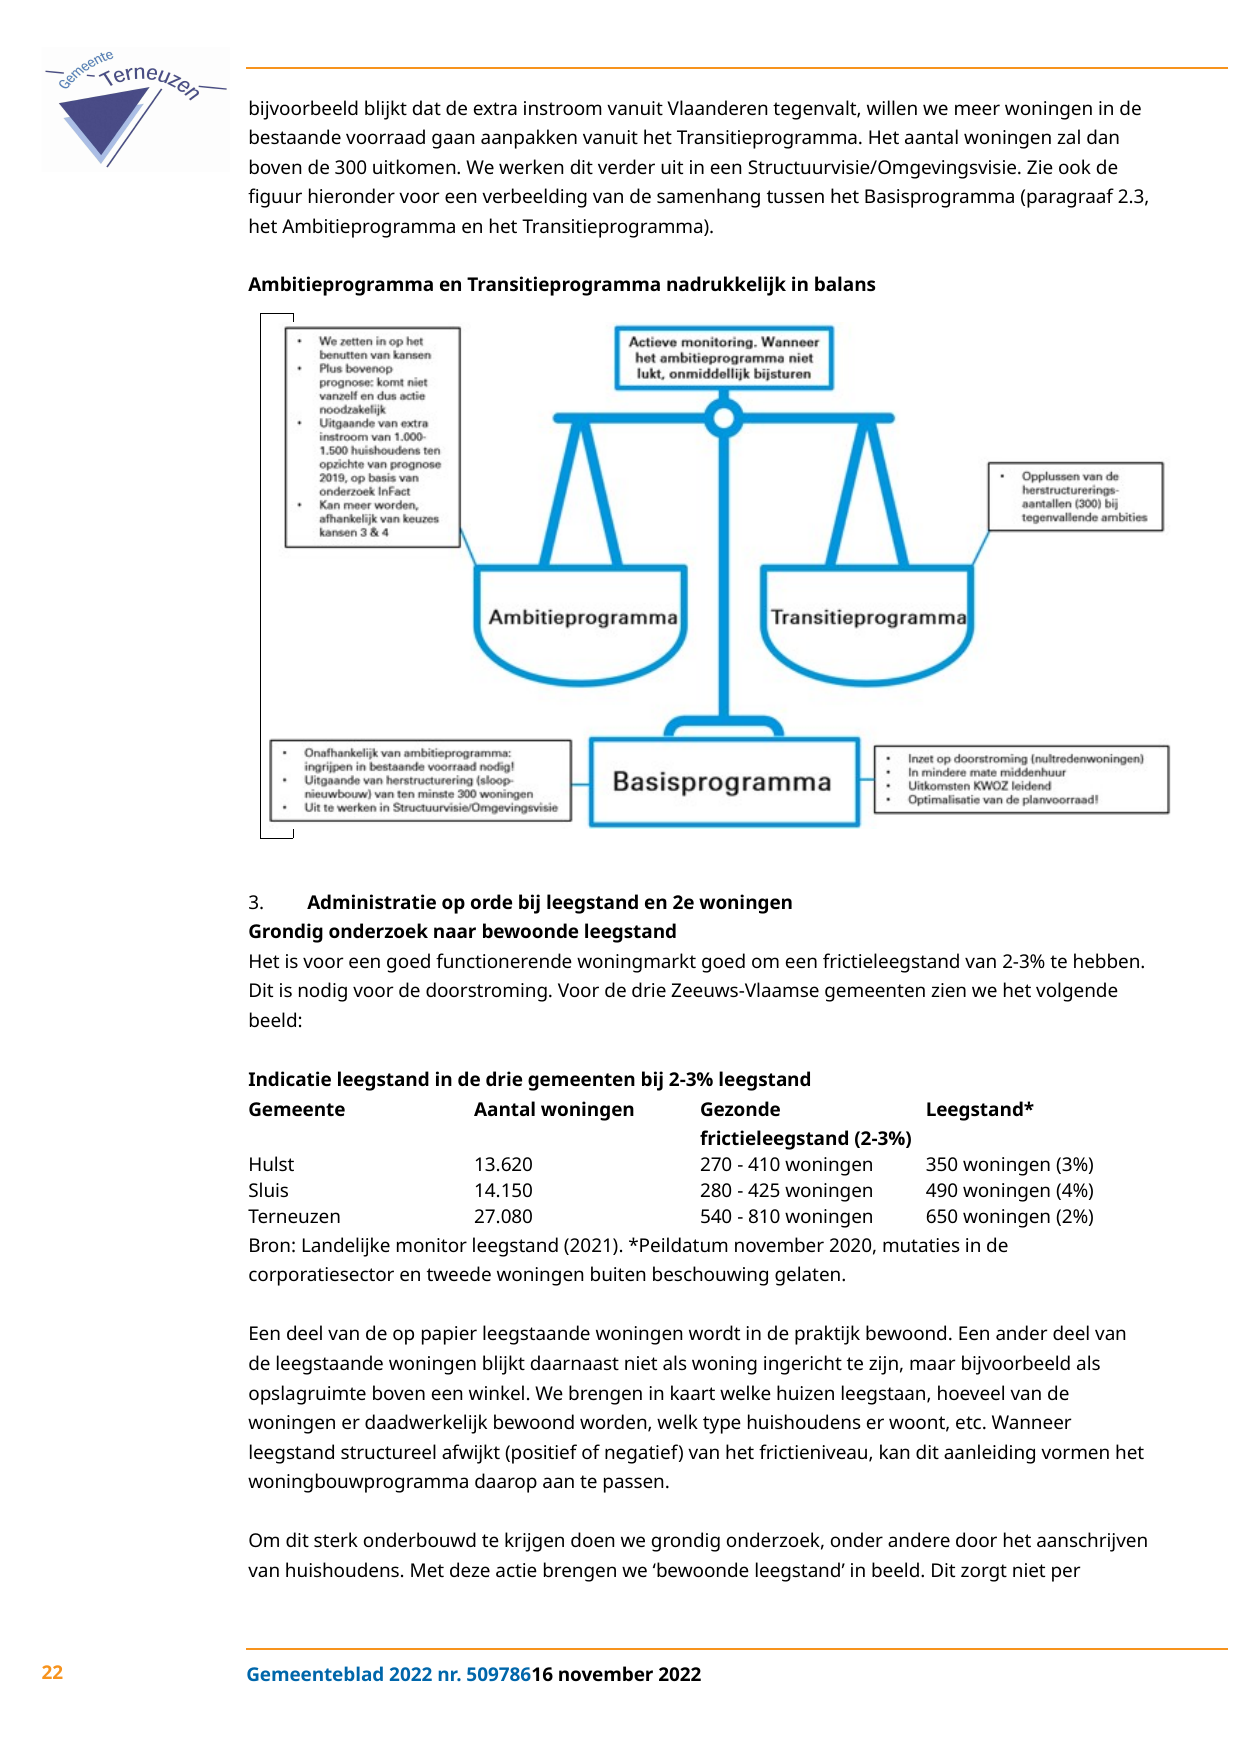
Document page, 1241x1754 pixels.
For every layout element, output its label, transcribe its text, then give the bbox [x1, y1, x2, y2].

picture [268, 322, 1173, 829]
table_cell Sluis [248, 1177, 474, 1203]
table_header Gezonde frictieleegstand (2-3%) [700, 1096, 926, 1151]
text Het is voor een goed functionerende woningmarkt goed om een frictieleegstand van 2-3% te hebben. Dit is nodig voor de doorstroming. Voor de drie Zeeuws-Vlaamse gemeenten zien we het volgende beeld: [248, 948, 1152, 1033]
table_cell 27.080 [474, 1203, 700, 1228]
picture [41, 47, 231, 172]
table_cell 540 - 810 woningen [700, 1203, 926, 1228]
table_header Gemeente [248, 1096, 474, 1151]
table_cell 490 woningen (4%) [926, 1177, 1152, 1203]
table_header Leegstand* [926, 1096, 1152, 1151]
table_cell 350 woningen (3%) [926, 1151, 1152, 1177]
table_header Aantal woningen [474, 1096, 700, 1151]
table_cell 650 woningen (2%) [926, 1203, 1152, 1228]
text Indicatie leegstand in de drie gemeenten bij 2-3% leegstand [248, 1066, 1152, 1092]
text Bron: Landelijke monitor leegstand (2021). *Peildatum november 2020, mutaties in de corporatiesector en tweede woningen buiten beschouwing gelaten. [248, 1232, 1152, 1287]
table_cell 280 - 425 woningen [700, 1177, 926, 1203]
text Grondig onderzoek naar bewoonde leegstand [248, 918, 1152, 944]
list Administratie op orde bij leegstand en 2e woningen [248, 889, 1152, 914]
table_cell Terneuzen [248, 1203, 474, 1228]
text Een deel van de op papier leegstaande woningen wordt in de praktijk bewoond. Een ander deel van de leegstaande woningen blijkt daarnaast niet als woning ingericht te zijn, maar bijvoorbeeld als opslagruimte boven een winkel. We brengen in kaart welke huizen leegstaan, hoeveel van de woningen er daadwerkelijk bewoond worden, welk type huishoudens er woont, etc. Wanneer leegstand structureel afwijkt (positief of negatief) van het frictieniveau, kan dit aanleiding vormen het woningbouwprogramma daarop aan te passen. [248, 1321, 1152, 1494]
table_cell 14.150 [474, 1177, 700, 1203]
table_cell 13.620 [474, 1151, 700, 1177]
text Ambitieprogramma en Transitieprogramma nadrukkelijk in balans [248, 272, 1152, 297]
table_cell 270 - 410 woningen [700, 1151, 926, 1177]
table_header bijvoorbeeld blijkt dat de extra instroom vanuit Vlaanderen tegenvalt, willen we meer woningen in de bestaande voorraad gaan aanpakken vanuit het Transitieprogramma. Het aantal woningen zal dan boven de 300 uitkomen. We werken dit verder uit in een Structuurvisie/Omgevingsvisie. Zie ook de figuur hieronder voor een verbeelding van de samenhang tussen het Basisprogramma (paragraaf 2.3, het Ambitieprogramma en het Transitieprogramma). [248, 95, 1152, 239]
text Om dit sterk onderbouwd te krijgen doen we grondig onderzoek, onder andere door het aanschrijven van huishoudens. Met deze actie brengen we ‘bewoonde leegstand’ in beeld. Dit zorgt niet per [248, 1528, 1152, 1583]
table_cell Hulst [248, 1151, 474, 1177]
